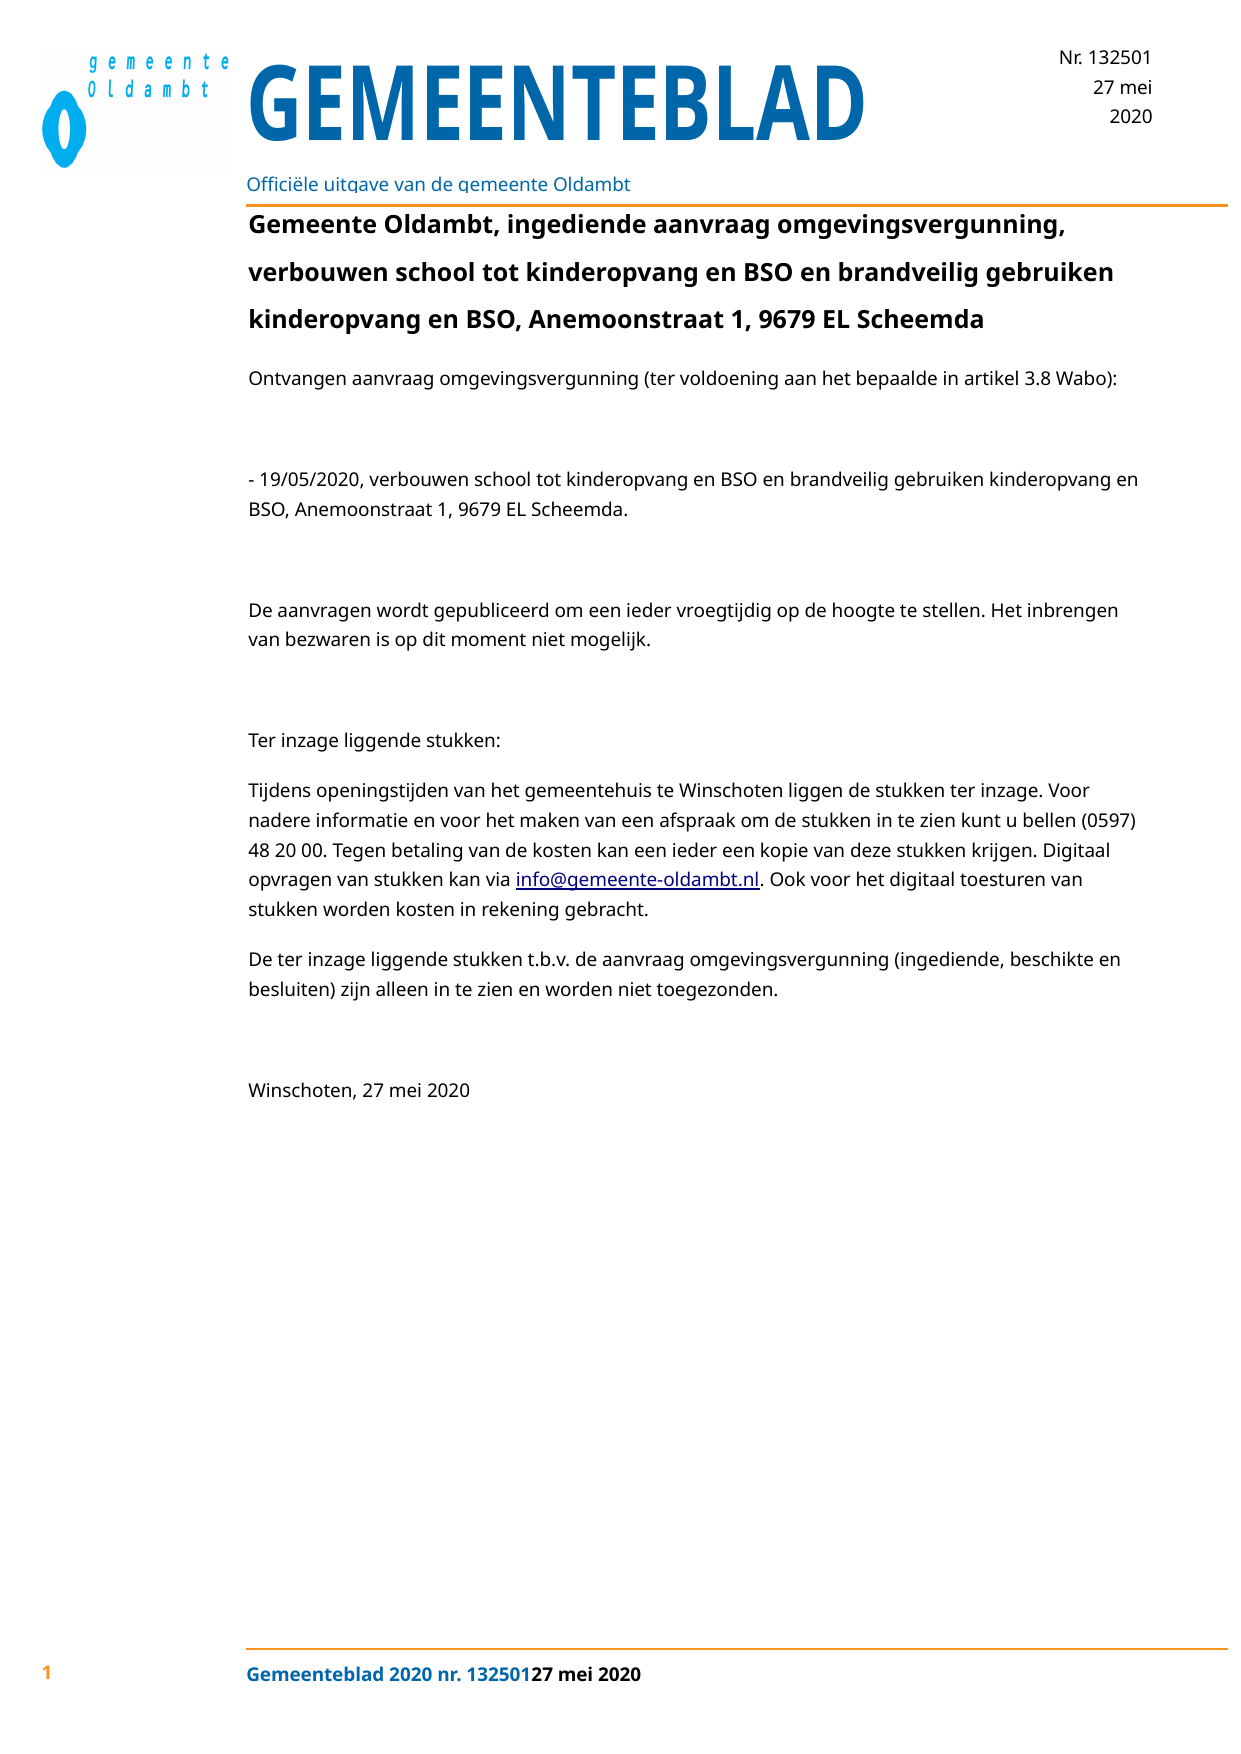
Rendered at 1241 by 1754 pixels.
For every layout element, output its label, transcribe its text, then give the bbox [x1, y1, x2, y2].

text Ontvangen aanvraag omgevingsvergunning (ter voldoening aan het bepaalde in artikel 3.8 Wabo): [248, 366, 1152, 391]
picture [41, 47, 231, 172]
text De aanvragen wordt gepubliceerd om een ieder vroegtijdig op de hoogte te stellen. Het inbrengen van bezwaren is op dit moment niet mogelijk. [248, 597, 1152, 652]
text Ter inzage liggende stukken: [248, 727, 1152, 753]
text Tijdens openingstijden van het gemeentehuis te Winschoten liggen de stukken ter inzage. Voor nadere informatie en voor het maken van een afspraak om de stukken in te zien kunt u bellen (0597) 48 20 00. Tegen betaling van de kosten kan een ieder een kopie van deze stukken krijgen. Digitaal opvragen van stukken kan via info@gemeente-oldambt.nl. Ook voor het digitaal toesturen van stukken worden kosten in rekening gebracht. [248, 778, 1152, 922]
text Gemeente Oldambt, ingediende aanvraag omgevingsvergunning, verbouwen school tot kinderopvang en BSO en brandveilig gebruiken kinderopvang en BSO, Anemoonstraat 1, 9679 EL Scheemda [248, 207, 1152, 336]
text De ter inzage liggende stukken t.b.v. de aanvraag omgevingsvergunning (ingediende, beschikte en besluiten) zijn alleen in te zien en worden niet toegezonden. [248, 946, 1152, 1002]
text Winschoten, 27 mei 2020 [248, 1077, 1152, 1102]
text - 19/05/2020, verbouwen school tot kinderopvang en BSO en brandveilig gebruiken kinderopvang en BSO, Anemoonstraat 1, 9679 EL Scheemda. [248, 466, 1152, 522]
